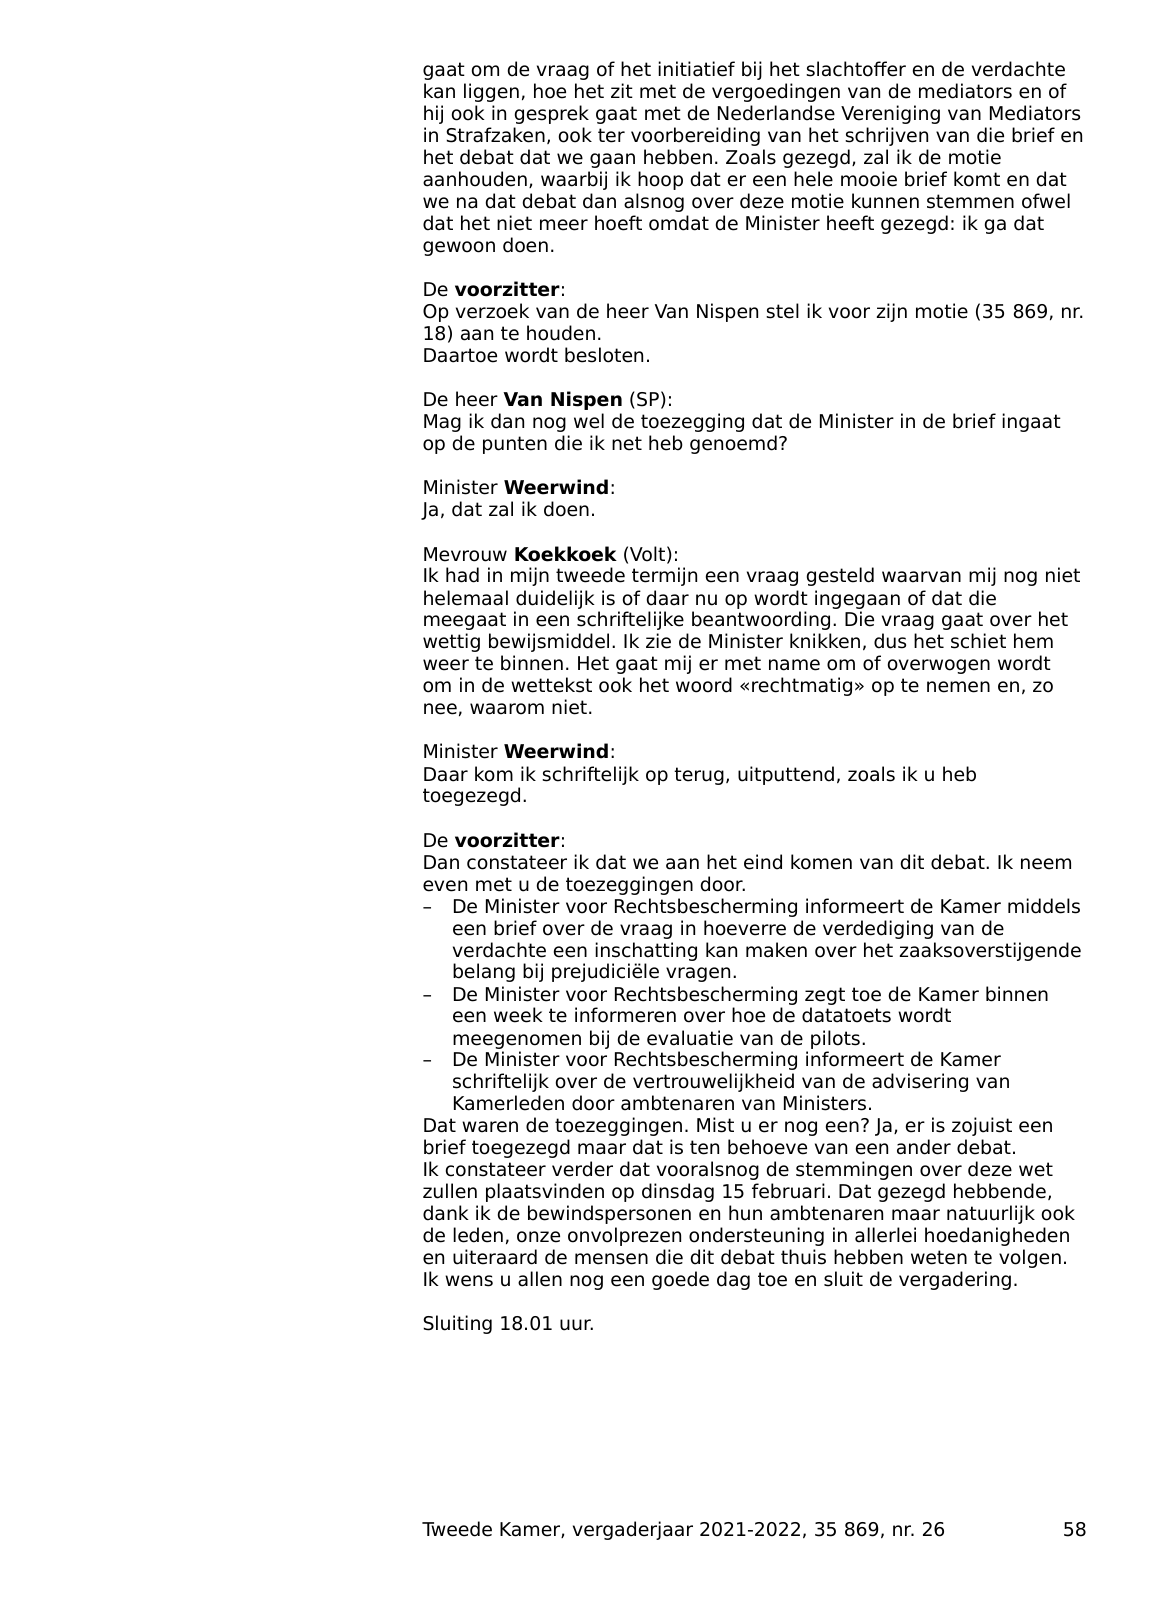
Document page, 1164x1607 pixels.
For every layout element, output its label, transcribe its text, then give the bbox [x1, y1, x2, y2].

text – De Minister voor Rechtsbescherming zegt toe de Kamer binnen een week te informeren over hoe de datatoets wordt meegenomen bij de evaluatie van de pilots. [422, 983, 1087, 1049]
text Op verzoek van de heer Van Nispen stel ik voor zijn motie (35 869, nr. 18) aan te houden. [422, 301, 1087, 345]
text Ja, dat zal ik doen. [422, 499, 1087, 521]
text Mag ik dan nog wel de toezegging dat de Minister in de brief ingaat op de punten die ik net heb genoemd? [422, 411, 1087, 455]
text De voorzitter: [422, 279, 1087, 301]
text Ik constateer verder dat vooralsnog de stemmingen over deze wet zullen plaatsvinden op dinsdag 15 februari. Dat gezegd hebbende, dank ik de bewindspersonen en hun ambtenaren maar natuurlijk ook de leden, onze onvolprezen ondersteuning in allerlei hoedanigheden en uiteraard de mensen die dit debat thuis hebben weten te volgen. Ik wens u allen nog een goede dag toe en sluit de vergadering. [422, 1159, 1087, 1291]
text – De Minister voor Rechtsbescherming informeert de Kamer middels een brief over de vraag in hoeverre de verdediging van de verdachte een inschatting kan maken over het zaaksoverstijgende belang bij prejudiciële vragen. [422, 896, 1087, 983]
text gaat om de vraag of het initiatief bij het slachtoffer en de verdachte kan liggen, hoe het zit met de vergoedingen van de mediators en of hij ook in gesprek gaat met de Nederlandse Vereniging van Mediators in Strafzaken, ook ter voorbereiding van het schrijven van die brief en het debat dat we gaan hebben. Zoals gezegd, zal ik de motie aanhouden, waarbij ik hoop dat er een hele mooie brief komt en dat we na dat debat dan alsnog over deze motie kunnen stemmen ofwel dat het niet meer hoeft omdat de Minister heeft gezegd: ik ga dat gewoon doen. [422, 59, 1087, 257]
text – De Minister voor Rechtsbescherming informeert de Kamer schriftelijk over de vertrouwelijkheid van de advisering van Kamerleden door ambtenaren van Ministers. [422, 1049, 1087, 1115]
text Minister Weerwind: [422, 477, 1087, 499]
text Daar kom ik schriftelijk op terug, uitputtend, zoals ik u heb toegezegd. [422, 763, 1087, 807]
text Ik had in mijn tweede termijn een vraag gesteld waarvan mij nog niet helemaal duidelijk is of daar nu op wordt ingegaan of dat die meegaat in een schriftelijke beantwoording. Die vraag gaat over het wettig bewijsmiddel. Ik zie de Minister knikken, dus het schiet hem weer te binnen. Het gaat mij er met name om of overwogen wordt om in de wettekst ook het woord «rechtmatig» op te nemen en, zo nee, waarom niet. [422, 565, 1087, 719]
text Daartoe wordt besloten. [422, 345, 1087, 367]
text Mevrouw Koekkoek (Volt): [422, 543, 1087, 565]
text Dan constateer ik dat we aan het eind komen van dit debat. Ik neem even met u de toezeggingen door. [422, 852, 1087, 896]
text De voorzitter: [422, 829, 1087, 852]
text Sluiting 18.01 uur. [422, 1313, 1087, 1335]
text De heer Van Nispen (SP): [422, 389, 1087, 411]
text Minister Weerwind: [422, 741, 1087, 763]
text Dat waren de toezeggingen. Mist u er nog een? Ja, er is zojuist een brief toegezegd maar dat is ten behoeve van een ander debat. [422, 1115, 1087, 1159]
